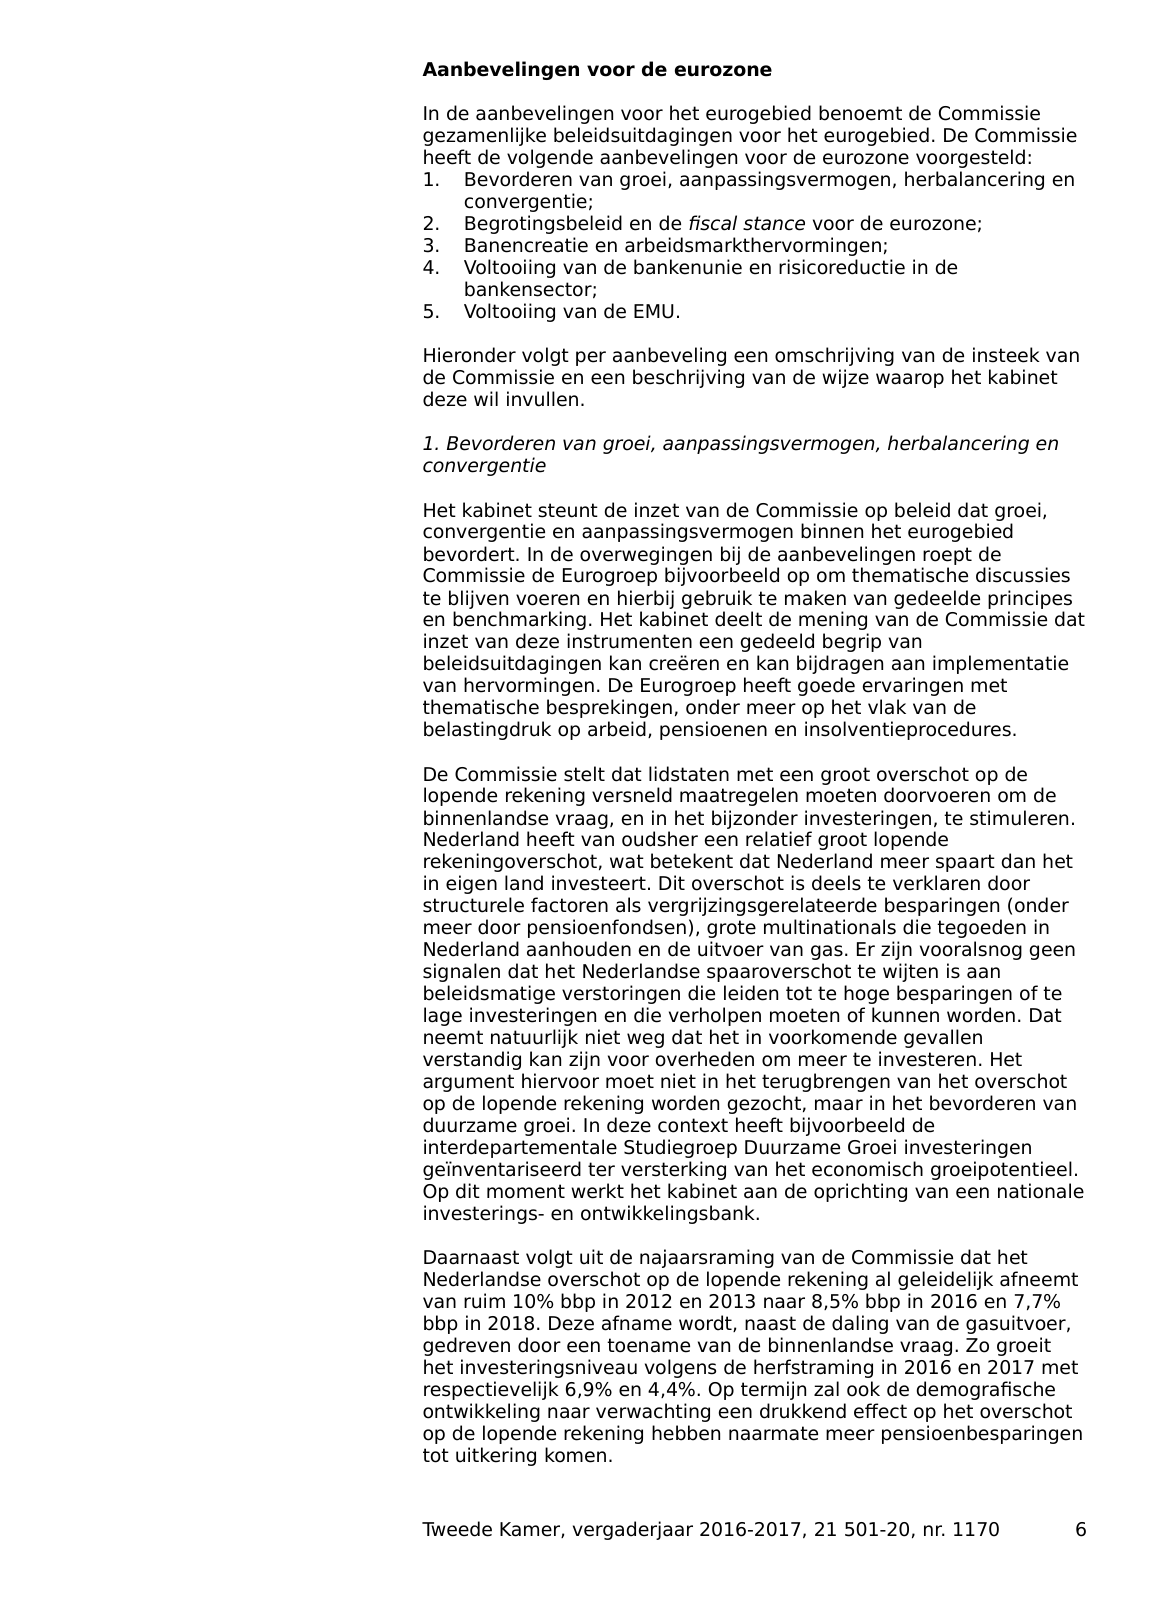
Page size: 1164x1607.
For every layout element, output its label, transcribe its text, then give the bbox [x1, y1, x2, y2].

text 1. Bevorderen van groei, aanpassingsvermogen, herbalancering en convergentie; [422, 169, 1087, 213]
text 5. Voltooiing van de EMU. [422, 301, 1087, 323]
text 4. Voltooiing van de bankenunie en risicoreductie in de bankensector; [422, 257, 1087, 301]
text Hieronder volgt per aanbeveling een omschrijving van de insteek van de Commissie en een beschrijving van de wijze waarop het kabinet deze wil invullen. [422, 345, 1087, 411]
text Daarnaast volgt uit de najaarsraming van de Commissie dat het Nederlandse overschot op de lopende rekening al geleidelijk afneemt van ruim 10% bbp in 2012 en 2013 naar 8,5% bbp in 2016 en 7,7% bbp in 2018. Deze afname wordt, naast de daling van de gasuitvoer, gedreven door een toename van de binnenlandse vraag. Zo groeit het investeringsniveau volgens de herfstraming in 2016 en 2017 met respectievelijk 6,9% en 4,4%. Op termijn zal ook de demografische ontwikkeling naar verwachting een drukkend effect op het overschot op de lopende rekening hebben naarmate meer pensioenbesparingen tot uitkering komen. [422, 1247, 1087, 1467]
subtitle Aanbevelingen voor de eurozone [422, 59, 1087, 81]
text In de aanbevelingen voor het eurogebied benoemt de Commissie gezamenlijke beleidsuitdagingen voor het eurogebied. De Commissie heeft de volgende aanbevelingen voor de eurozone voorgesteld: [422, 103, 1087, 169]
text 3. Banencreatie en arbeidsmarkthervormingen; [422, 235, 1087, 257]
subtitle 1. Bevorderen van groei, aanpassingsvermogen, herbalancering en convergentie [422, 433, 1087, 477]
text Het kabinet steunt de inzet van de Commissie op beleid dat groei, convergentie en aanpassingsvermogen binnen het eurogebied bevordert. In de overwegingen bij de aanbevelingen roept de Commissie de Eurogroep bijvoorbeeld op om thematische discussies te blijven voeren en hierbij gebruik te maken van gedeelde principes en benchmarking. Het kabinet deelt de mening van de Commissie dat inzet van deze instrumenten een gedeeld begrip van beleidsuitdagingen kan creëren en kan bijdragen aan implementatie van hervormingen. De Eurogroep heeft goede ervaringen met thematische besprekingen, onder meer op het vlak van de belastingdruk op arbeid, pensioenen en insolventieprocedures. [422, 499, 1087, 741]
text 2. Begrotingsbeleid en de fiscal stance voor de eurozone; [422, 213, 1087, 235]
text De Commissie stelt dat lidstaten met een groot overschot op de lopende rekening versneld maatregelen moeten doorvoeren om de binnenlandse vraag, en in het bijzonder investeringen, te stimuleren. Nederland heeft van oudsher een relatief groot lopende rekeningoverschot, wat betekent dat Nederland meer spaart dan het in eigen land investeert. Dit overschot is deels te verklaren door structurele factoren als vergrijzingsgerelateerde besparingen (onder meer door pensioenfondsen), grote multinationals die tegoeden in Nederland aanhouden en de uitvoer van gas. Er zijn vooralsnog geen signalen dat het Nederlandse spaaroverschot te wijten is aan beleidsmatige verstoringen die leiden tot te hoge besparingen of te lage investeringen en die verholpen moeten of kunnen worden. Dat neemt natuurlijk niet weg dat het in voorkomende gevallen verstandig kan zijn voor overheden om meer te investeren. Het argument hiervoor moet niet in het terugbrengen van het overschot op de lopende rekening worden gezocht, maar in het bevorderen van duurzame groei. In deze context heeft bijvoorbeeld de interdepartementale Studiegroep Duurzame Groei investeringen geïnventariseerd ter versterking van het economisch groeipotentieel. Op dit moment werkt het kabinet aan de oprichting van een nationale investerings- en ontwikkelingsbank. [422, 763, 1087, 1225]
